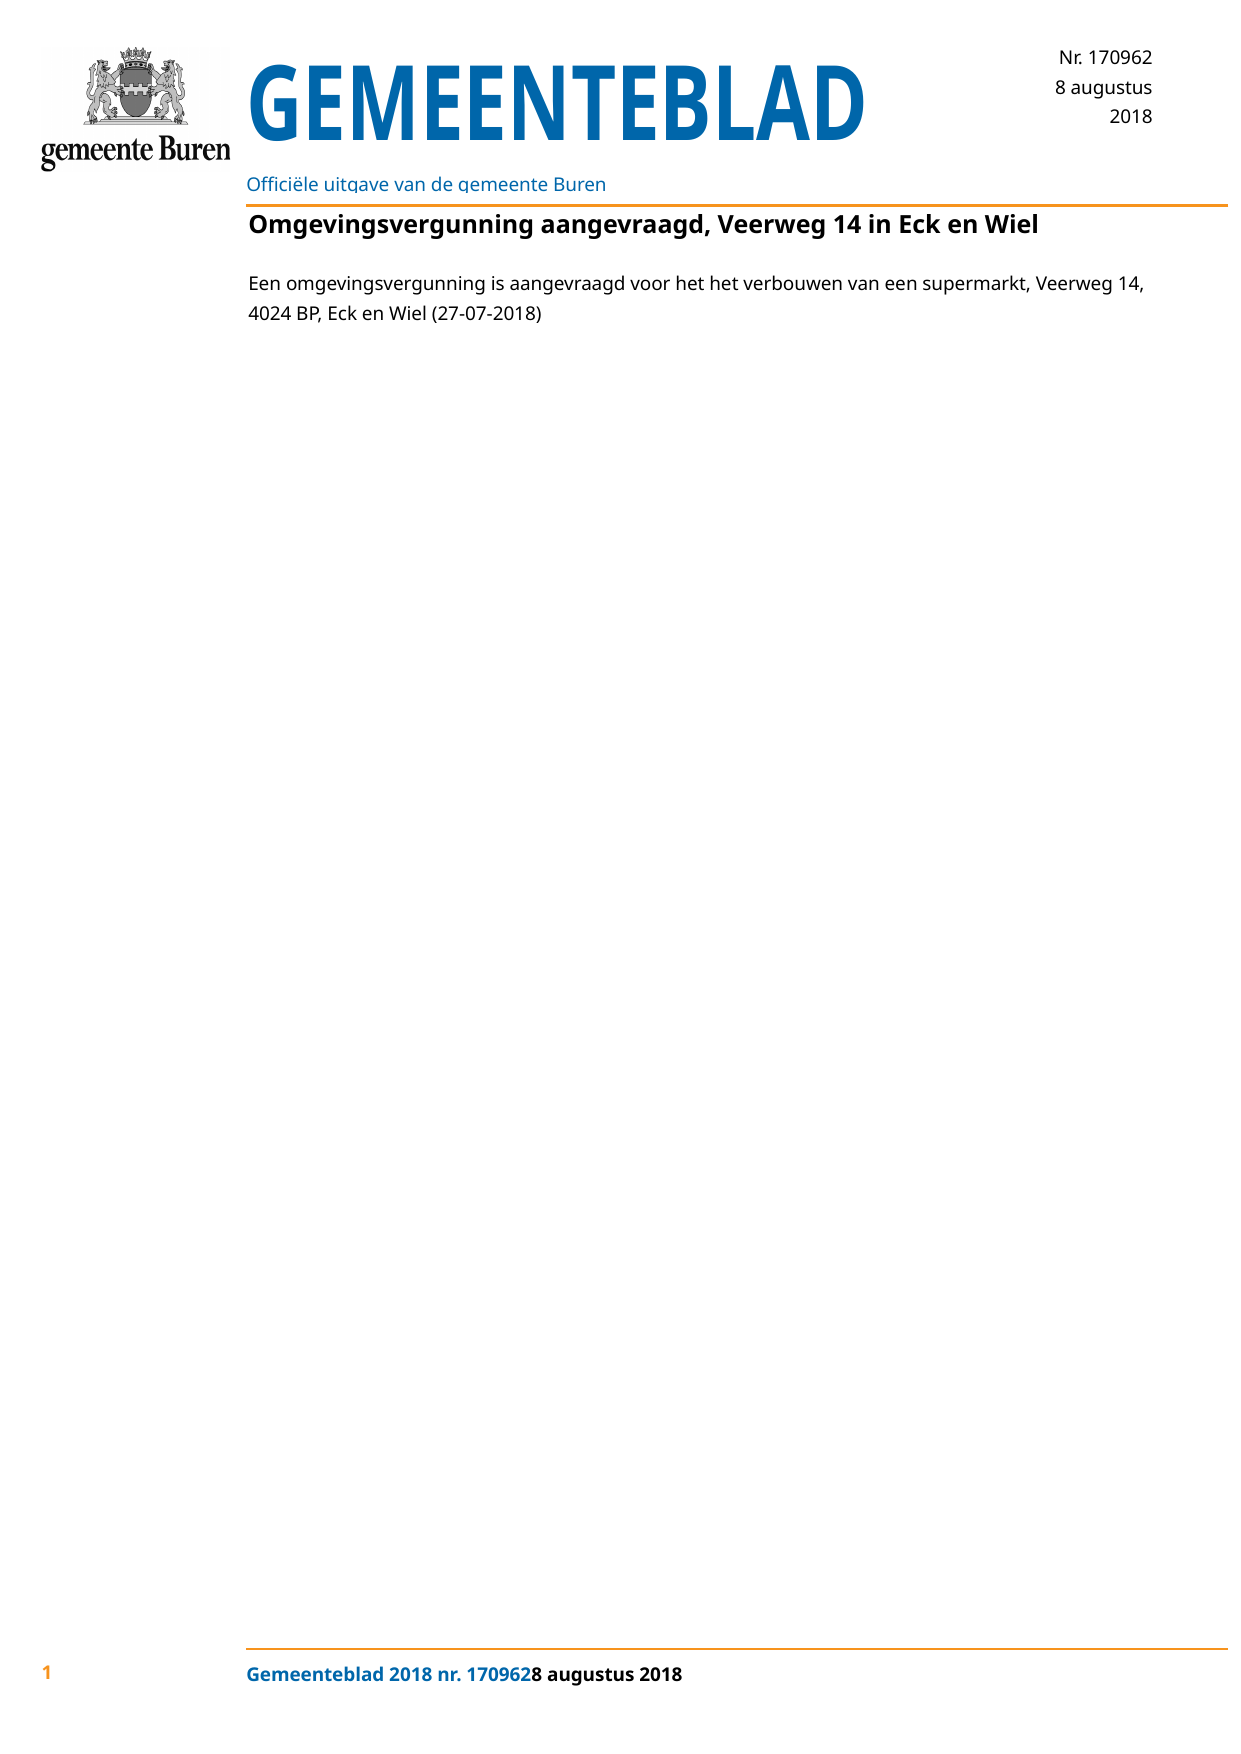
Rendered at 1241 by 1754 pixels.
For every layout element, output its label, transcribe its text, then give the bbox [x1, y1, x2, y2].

text Omgevingsvergunning aangevraagd, Veerweg 14 in Eck en Wiel [248, 207, 1152, 241]
picture [41, 47, 231, 172]
text Een omgevingsvergunning is aangevraagd voor het het verbouwen van een supermarkt, Veerweg 14, 4024 BP, Eck en Wiel (27-07-2018) [248, 270, 1152, 326]
